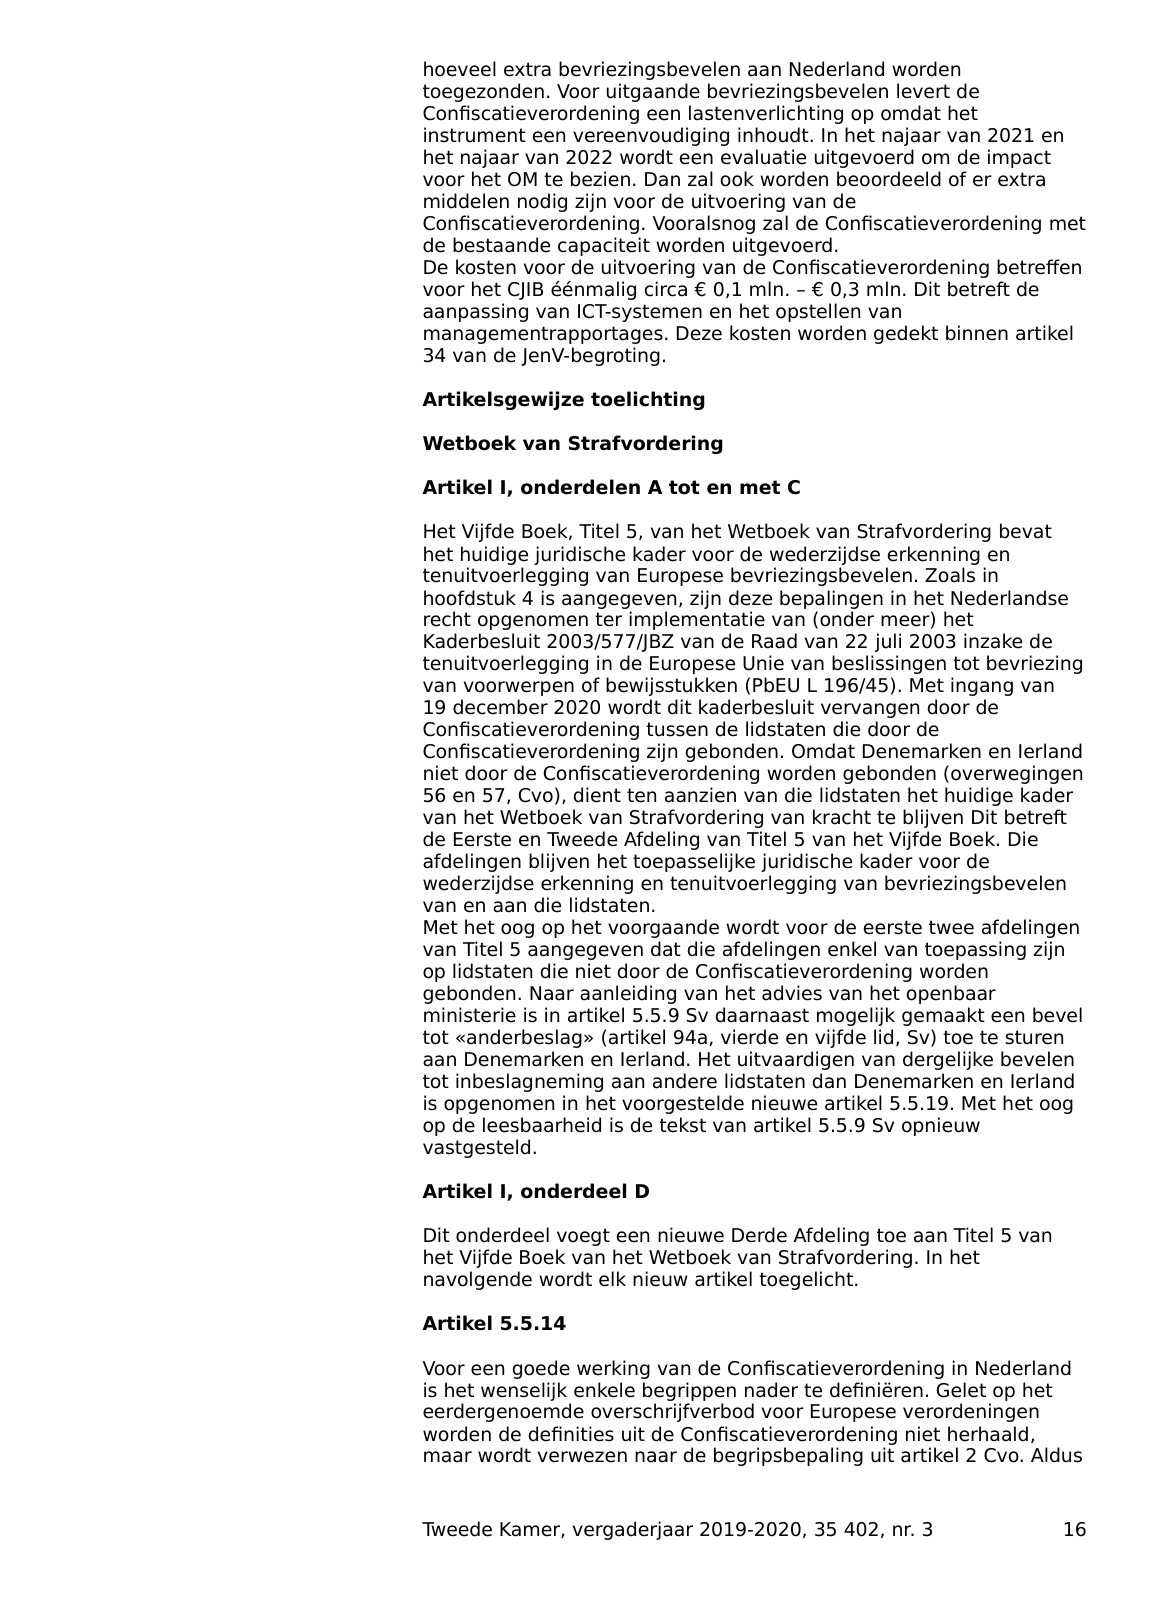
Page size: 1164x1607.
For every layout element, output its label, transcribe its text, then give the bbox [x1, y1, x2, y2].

subtitle Wetboek van Strafvordering [422, 433, 1087, 455]
text De kosten voor de uitvoering van de Confiscatieverordening betreffen voor het CJIB éénmalig circa € 0,1 mln. – € 0,3 mln. Dit betreft de aanpassing van ICT-systemen en het opstellen van managementrapportages. Deze kosten worden gedekt binnen artikel 34 van de JenV-begroting. [422, 257, 1087, 367]
subtitle Artikel 5.5.14 [422, 1313, 1087, 1335]
text hoeveel extra bevriezingsbevelen aan Nederland worden toegezonden. Voor uitgaande bevriezingsbevelen levert de Confiscatieverordening een lastenverlichting op omdat het instrument een vereenvoudiging inhoudt. In het najaar van 2021 en het najaar van 2022 wordt een evaluatie uitgevoerd om de impact voor het OM te bezien. Dan zal ook worden beoordeeld of er extra middelen nodig zijn voor de uitvoering van de Confiscatieverordening. Vooralsnog zal de Confiscatieverordening met de bestaande capaciteit worden uitgevoerd. [422, 59, 1087, 257]
subtitle Artikel I, onderdelen A tot en met C [422, 477, 1087, 499]
subtitle Artikelsgewijze toelichting [422, 389, 1087, 411]
text Het Vijfde Boek, Titel 5, van het Wetboek van Strafvordering bevat het huidige juridische kader voor de wederzijdse erkenning en tenuitvoerlegging van Europese bevriezingsbevelen. Zoals in hoofdstuk 4 is aangegeven, zijn deze bepalingen in het Nederlandse recht opgenomen ter implementatie van (onder meer) het Kaderbesluit 2003/577/JBZ van de Raad van 22 juli 2003 inzake de tenuitvoerlegging in de Europese Unie van beslissingen tot bevriezing van voorwerpen of bewijsstukken (PbEU L 196/45). Met ingang van 19 december 2020 wordt dit kaderbesluit vervangen door de Confiscatieverordening tussen de lidstaten die door de Confiscatieverordening zijn gebonden. Omdat Denemarken en Ierland niet door de Confiscatieverordening worden gebonden (overwegingen 56 en 57, Cvo), dient ten aanzien van die lidstaten het huidige kader van het Wetboek van Strafvordering van kracht te blijven Dit betreft de Eerste en Tweede Afdeling van Titel 5 van het Vijfde Boek. Die afdelingen blijven het toepasselijke juridische kader voor de wederzijdse erkenning en tenuitvoerlegging van bevriezingsbevelen van en aan die lidstaten. [422, 521, 1087, 917]
text Voor een goede werking van de Confiscatieverordening in Nederland is het wenselijk enkele begrippen nader te definiëren. Gelet op het eerdergenoemde overschrijfverbod voor Europese verordeningen worden de definities uit de Confiscatieverordening niet herhaald, maar wordt verwezen naar de begripsbepaling uit artikel 2 Cvo. Aldus [422, 1357, 1087, 1467]
text Dit onderdeel voegt een nieuwe Derde Afdeling toe aan Titel 5 van het Vijfde Boek van het Wetboek van Strafvordering. In het navolgende wordt elk nieuw artikel toegelicht. [422, 1225, 1087, 1291]
subtitle Artikel I, onderdeel D [422, 1181, 1087, 1203]
text Met het oog op het voorgaande wordt voor de eerste twee afdelingen van Titel 5 aangegeven dat die afdelingen enkel van toepassing zijn op lidstaten die niet door de Confiscatieverordening worden gebonden. Naar aanleiding van het advies van het openbaar ministerie is in artikel 5.5.9 Sv daarnaast mogelijk gemaakt een bevel tot «anderbeslag» (artikel 94a, vierde en vijfde lid, Sv) toe te sturen aan Denemarken en Ierland. Het uitvaardigen van dergelijke bevelen tot inbeslagneming aan andere lidstaten dan Denemarken en Ierland is opgenomen in het voorgestelde nieuwe artikel 5.5.19. Met het oog op de leesbaarheid is de tekst van artikel 5.5.9 Sv opnieuw vastgesteld. [422, 917, 1087, 1159]
